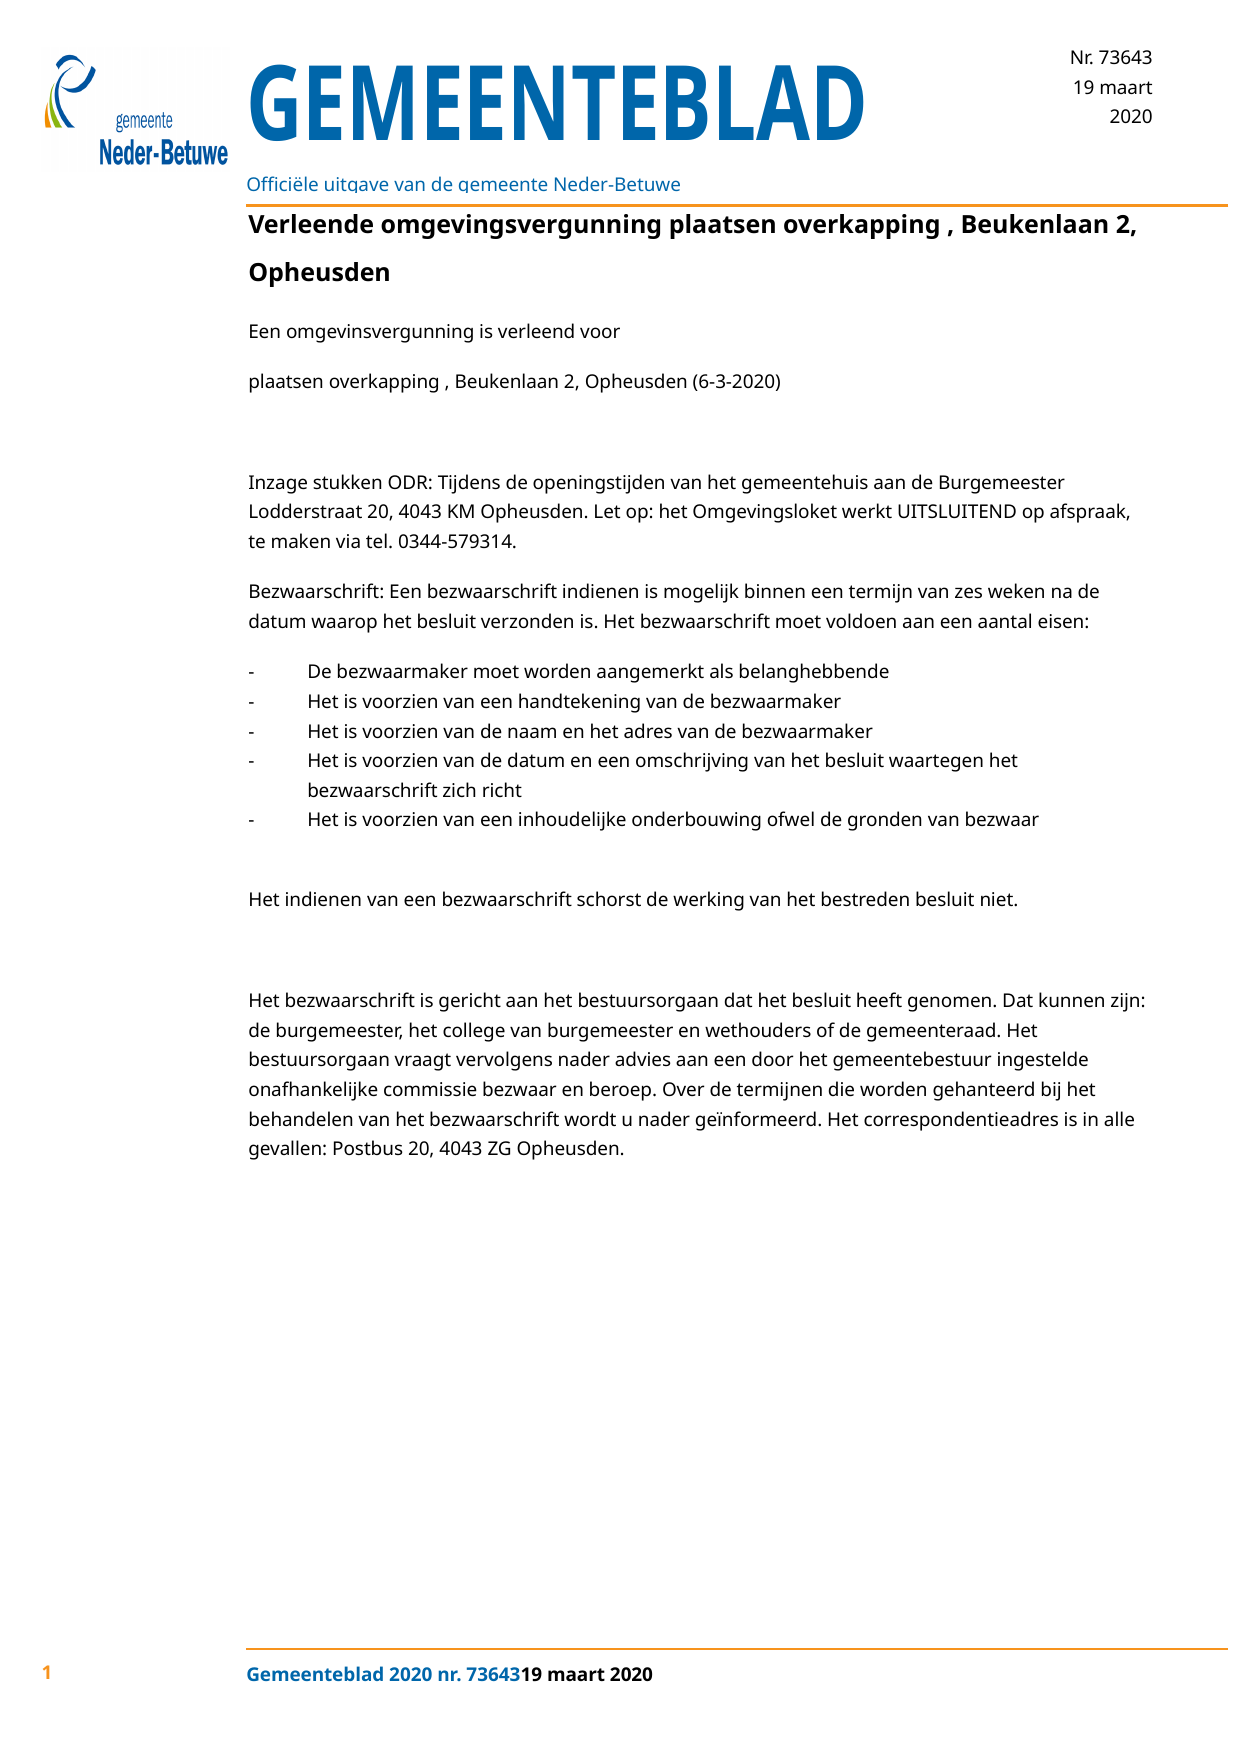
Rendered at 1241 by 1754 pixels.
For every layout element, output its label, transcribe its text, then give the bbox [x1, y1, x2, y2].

list Het is voorzien van de naam en het adres van de bezwaarmaker [248, 718, 1152, 744]
text Verleende omgevingsvergunning plaatsen overkapping , Beukenlaan 2, Opheusden [248, 207, 1152, 288]
list Het is voorzien van een handtekening van de bezwaarmaker [248, 688, 1152, 714]
text Het indienen van een bezwaarschrift schorst de werking van het bestreden besluit niet. [248, 887, 1152, 912]
list Het is voorzien van de datum en een omschrijving van het besluit waartegen het bezwaarschrift zich richt [248, 747, 1152, 803]
text Het bezwaarschrift is gericht aan het bestuursorgaan dat het besluit heeft genomen. Dat kunnen zijn: de burgemeester, het college van burgemeester en wethouders of de gemeenteraad. Het bestuursorgaan vraagt vervolgens nader advies aan een door het gemeentebestuur ingestelde onafhankelijke commissie bezwaar en beroep. Over de termijnen die worden gehanteerd bij het behandelen van het bezwaarschrift wordt u nader geïnformeerd. Het correspondentieadres is in alle gevallen: Postbus 20, 4043 ZG Opheusden. [248, 987, 1152, 1161]
picture [41, 47, 231, 172]
text Bezwaarschrift: Een bezwaarschrift indienen is mogelijk binnen een termijn van zes weken na de datum waarop het besluit verzonden is. Het bezwaarschrift moet voldoen aan een aantal eisen: [248, 579, 1152, 634]
text plaatsen overkapping , Beukenlaan 2, Opheusden (6-3-2020) [248, 368, 1152, 394]
text Inzage stukken ODR: Tijdens de openingstijden van het gemeentehuis aan de Burgemeester Lodderstraat 20, 4043 KM Opheusden. Let op: het Omgevingsloket werkt UITSLUITEND op afspraak, te maken via tel. 0344-579314. [248, 469, 1152, 554]
list De bezwaarmaker moet worden aangemerkt als belanghebbende [248, 659, 1152, 684]
text Een omgevinsvergunning is verleend voor [248, 318, 1152, 344]
list Het is voorzien van een inhoudelijke onderbouwing ofwel de gronden van bezwaar [248, 807, 1152, 832]
